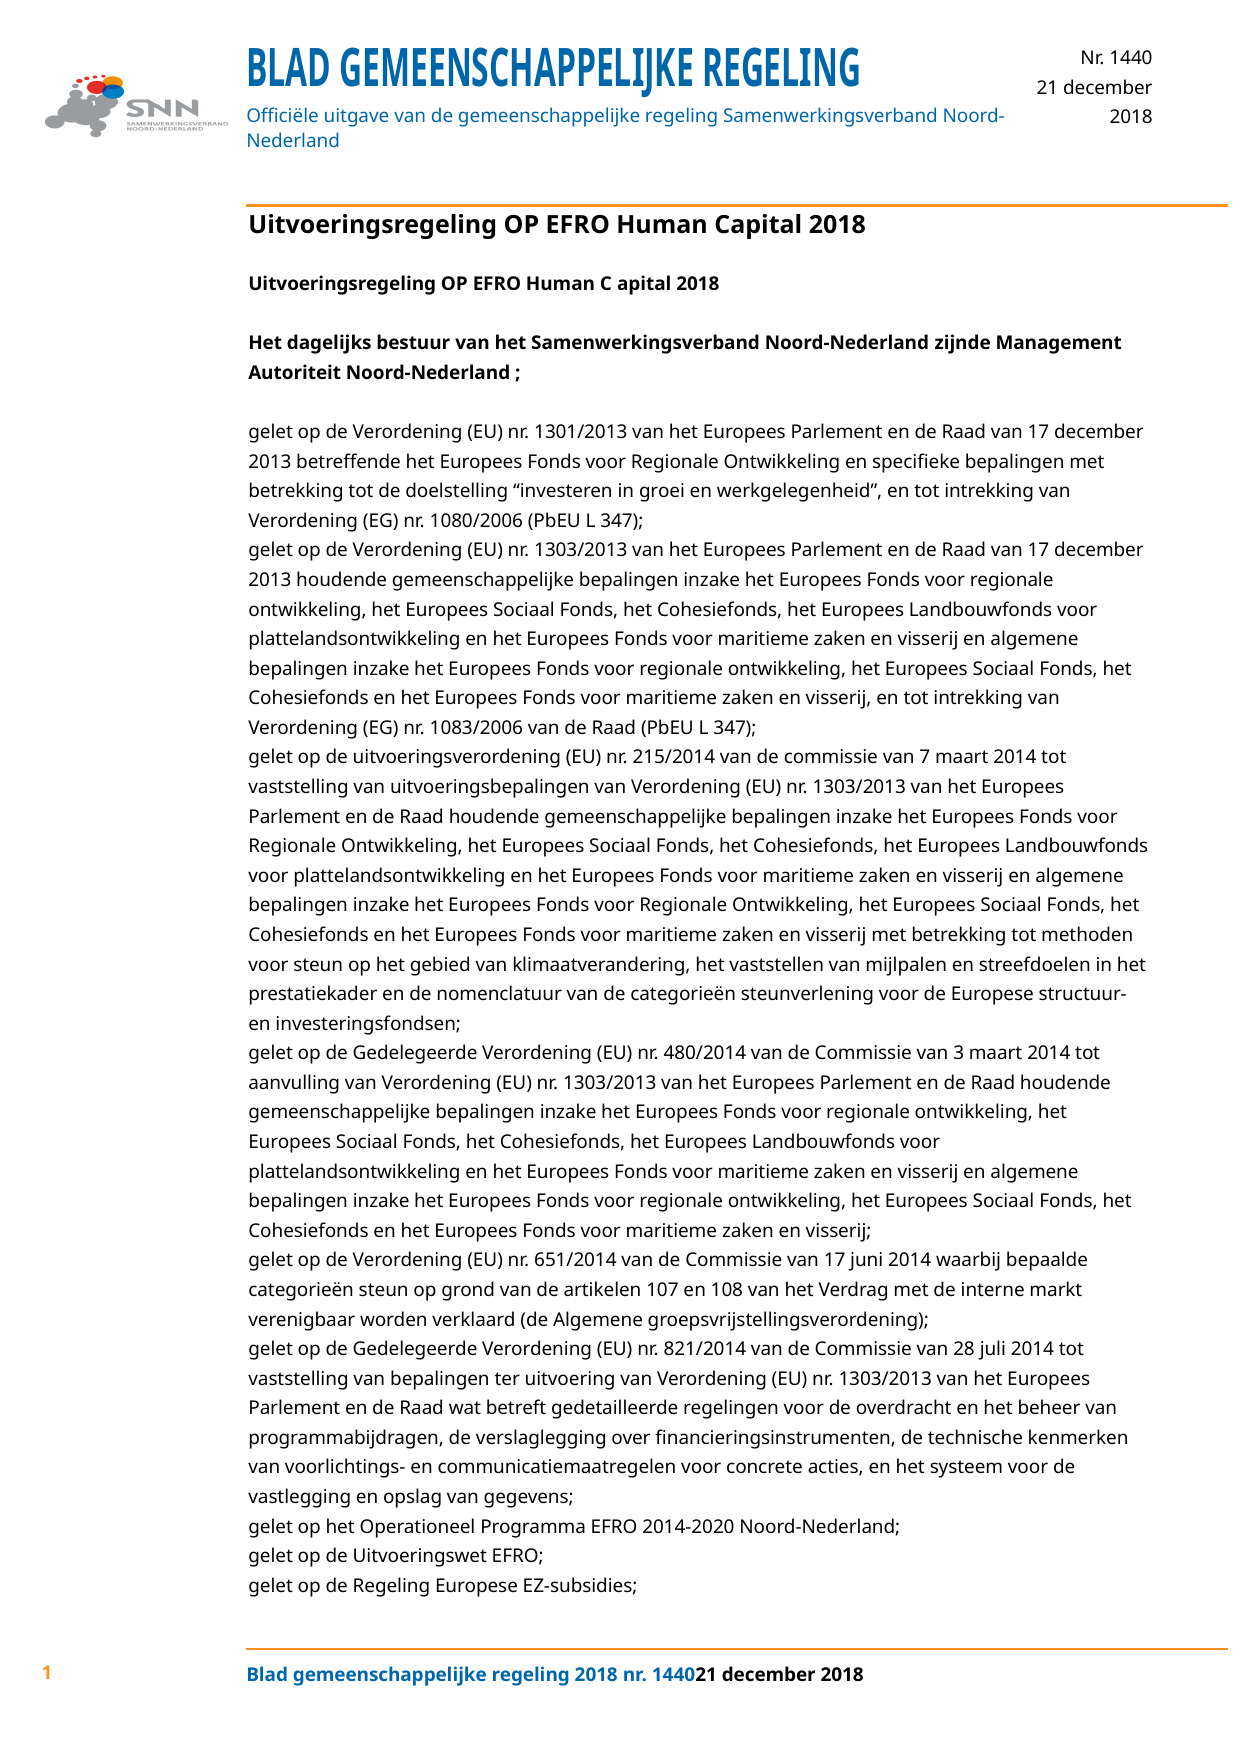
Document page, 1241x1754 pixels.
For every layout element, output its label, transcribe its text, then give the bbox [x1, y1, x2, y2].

text gelet op de uitvoeringsverordening (EU) nr. 215/2014 van de commissie van 7 maart 2014 tot vaststelling van uitvoeringsbepalingen van Verordening (EU) nr. 1303/2013 van het Europees Parlement en de Raad houdende gemeenschappelijke bepalingen inzake het Europees Fonds voor Regionale Ontwikkeling, het Europees Sociaal Fonds, het Cohesiefonds, het Europees Landbouwfonds voor plattelandsontwikkeling en het Europees Fonds voor maritieme zaken en visserij en algemene bepalingen inzake het Europees Fonds voor Regionale Ontwikkeling, het Europees Sociaal Fonds, het Cohesiefonds en het Europees Fonds voor maritieme zaken en visserij met betrekking tot methoden voor steun op het gebied van klimaatverandering, het vaststellen van mijlpalen en streefdoelen in het prestatiekader en de nomenclatuur van de categorieën steunverlening voor de Europese structuur- en investeringsfondsen; [248, 744, 1152, 1036]
text Het dagelijks bestuur van het Samenwerkingsverband Noord-Nederland zijnde Management Autoriteit Noord-Nederland ; [248, 329, 1152, 385]
text Uitvoeringsregeling OP EFRO Human C apital 2018 [248, 270, 1152, 296]
text gelet op de Verordening (EU) nr. 1301/2013 van het Europees Parlement en de Raad van 17 december 2013 betreffende het Europees Fonds voor Regionale Ontwikkeling en specifieke bepalingen met betrekking tot de doelstelling “investeren in groei en werkgelegenheid”, en tot intrekking van Verordening (EG) nr. 1080/2006 (PbEU L 347); [248, 418, 1152, 533]
text gelet op de Gedelegeerde Verordening (EU) nr. 821/2014 van de Commissie van 28 juli 2014 tot vaststelling van bepalingen ter uitvoering van Verordening (EU) nr. 1303/2013 van het Europees Parlement en de Raad wat betreft gedetailleerde regelingen voor de overdracht en het beheer van programmabijdragen, de verslaglegging over financieringsinstrumenten, de technische kenmerken van voorlichtings- en communicatiemaatregelen voor concrete acties, en het systeem voor de vastlegging en opslag van gegevens; [248, 1335, 1152, 1509]
text Uitvoeringsregeling OP EFRO Human Capital 2018 [248, 207, 1152, 241]
text gelet op de Regeling Europese EZ-subsidies; [248, 1572, 1152, 1598]
text gelet op de Uitvoeringswet EFRO; [248, 1542, 1152, 1568]
text gelet op de Verordening (EU) nr. 1303/2013 van het Europees Parlement en de Raad van 17 december 2013 houdende gemeenschappelijke bepalingen inzake het Europees Fonds voor regionale ontwikkeling, het Europees Sociaal Fonds, het Cohesiefonds, het Europees Landbouwfonds voor plattelandsontwikkeling en het Europees Fonds voor maritieme zaken en visserij en algemene bepalingen inzake het Europees Fonds voor regionale ontwikkeling, het Europees Sociaal Fonds, het Cohesiefonds en het Europees Fonds voor maritieme zaken en visserij, en tot intrekking van Verordening (EG) nr. 1083/2006 van de Raad (PbEU L 347); [248, 537, 1152, 740]
text gelet op de Verordening (EU) nr. 651/2014 van de Commissie van 17 juni 2014 waarbij bepaalde categorieën steun op grond van de artikelen 107 en 108 van het Verdrag met de interne markt verenigbaar worden verklaard (de Algemene groepsvrijstellingsverordening); [248, 1247, 1152, 1331]
picture [41, 47, 231, 172]
text gelet op de Gedelegeerde Verordening (EU) nr. 480/2014 van de Commissie van 3 maart 2014 tot aanvulling van Verordening (EU) nr. 1303/2013 van het Europees Parlement en de Raad houdende gemeenschappelijke bepalingen inzake het Europees Fonds voor regionale ontwikkeling, het Europees Sociaal Fonds, het Cohesiefonds, het Europees Landbouwfonds voor plattelandsontwikkeling en het Europees Fonds voor maritieme zaken en visserij en algemene bepalingen inzake het Europees Fonds voor regionale ontwikkeling, het Europees Sociaal Fonds, het Cohesiefonds en het Europees Fonds voor maritieme zaken en visserij; [248, 1039, 1152, 1243]
text gelet op het Operationeel Programma EFRO 2014-2020 Noord-Nederland; [248, 1513, 1152, 1538]
